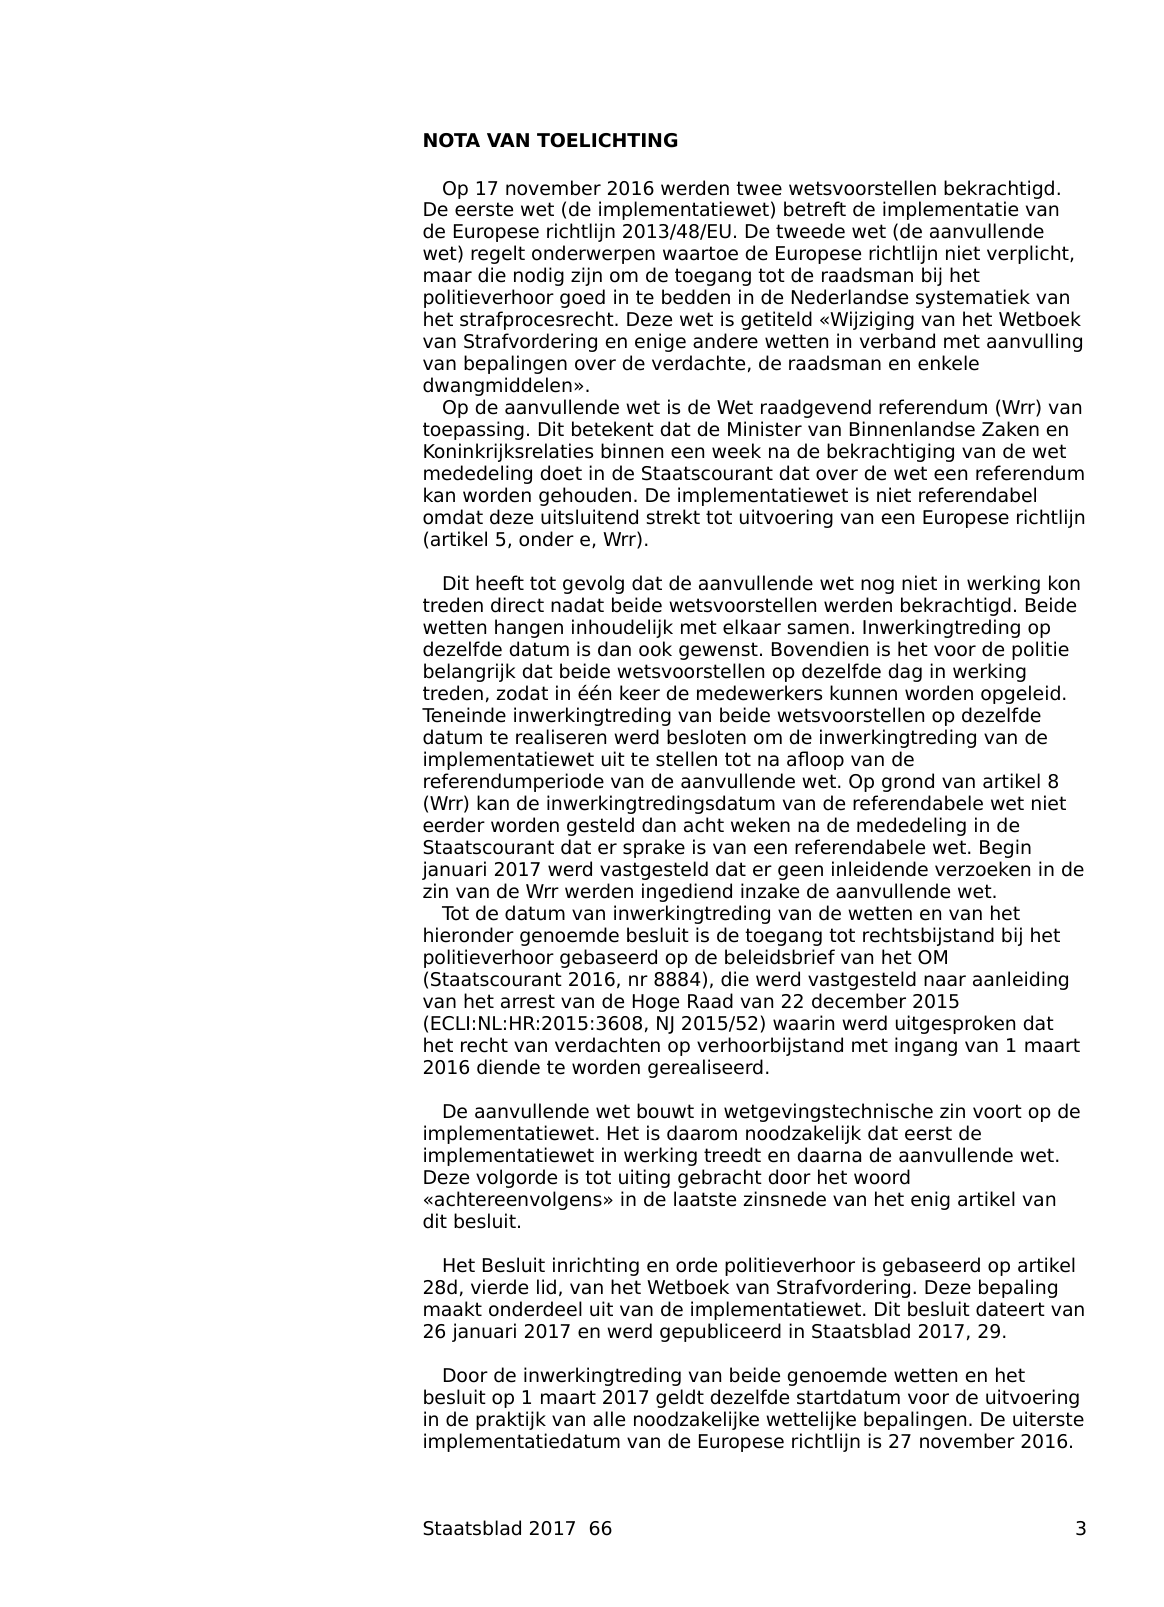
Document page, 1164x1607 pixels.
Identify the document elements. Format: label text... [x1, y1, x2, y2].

text Op de aanvullende wet is de Wet raadgevend referendum (Wrr) van toepassing. Dit betekent dat de Minister van Binnenlandse Zaken en Koninkrijksrelaties binnen een week na de bekrachtiging van de wet mededeling doet in de Staatscourant dat over de wet een referendum kan worden gehouden. De implementatiewet is niet referendabel omdat deze uitsluitend strekt tot uitvoering van een Europese richtlijn (artikel 5, onder e, Wrr). [422, 397, 1087, 551]
subtitle NOTA VAN TOELICHTING [422, 130, 1087, 152]
text Op 17 november 2016 werden twee wetsvoorstellen bekrachtigd. De eerste wet (de implementatiewet) betreft de implementatie van de Europese richtlijn 2013/48/EU. De tweede wet (de aanvullende wet) regelt onderwerpen waartoe de Europese richtlijn niet verplicht, maar die nodig zijn om de toegang tot de raadsman bij het politieverhoor goed in te bedden in de Nederlandse systematiek van het strafprocesrecht. Deze wet is getiteld «Wijziging van het Wetboek van Strafvordering en enige andere wetten in verband met aanvulling van bepalingen over de verdachte, de raadsman en enkele dwangmiddelen». [422, 177, 1087, 397]
text Het Besluit inrichting en orde politieverhoor is gebaseerd op artikel 28d, vierde lid, van het Wetboek van Strafvordering. Deze bepaling maakt onderdeel uit van de implementatiewet. Dit besluit dateert van 26 januari 2017 en werd gepubliceerd in Staatsblad 2017, 29. [422, 1255, 1087, 1343]
text De aanvullende wet bouwt in wetgevingstechnische zin voort op de implementatiewet. Het is daarom noodzakelijk dat eerst de implementatiewet in werking treedt en daarna de aanvullende wet. Deze volgorde is tot uiting gebracht door het woord «achtereenvolgens» in de laatste zinsnede van het enig artikel van dit besluit. [422, 1101, 1087, 1233]
text Dit heeft tot gevolg dat de aanvullende wet nog niet in werking kon treden direct nadat beide wetsvoorstellen werden bekrachtigd. Beide wetten hangen inhoudelijk met elkaar samen. Inwerkingtreding op dezelfde datum is dan ook gewenst. Bovendien is het voor de politie belangrijk dat beide wetsvoorstellen op dezelfde dag in werking treden, zodat in één keer de medewerkers kunnen worden opgeleid. Teneinde inwerkingtreding van beide wetsvoorstellen op dezelfde datum te realiseren werd besloten om de inwerkingtreding van de implementatiewet uit te stellen tot na afloop van de referendumperiode van de aanvullende wet. Op grond van artikel 8 (Wrr) kan de inwerkingtredingsdatum van de referendabele wet niet eerder worden gesteld dan acht weken na de mededeling in de Staatscourant dat er sprake is van een referendabele wet. Begin januari 2017 werd vastgesteld dat er geen inleidende verzoeken in de zin van de Wrr werden ingediend inzake de aanvullende wet. [422, 573, 1087, 903]
text Tot de datum van inwerkingtreding van de wetten en van het hieronder genoemde besluit is de toegang tot rechtsbijstand bij het politieverhoor gebaseerd op de beleidsbrief van het OM (Staatscourant 2016, nr 8884), die werd vastgesteld naar aanleiding van het arrest van de Hoge Raad van 22 december 2015 (ECLI:NL:HR:2015:3608, NJ 2015/52) waarin werd uitgesproken dat het recht van verdachten op verhoorbijstand met ingang van 1 maart 2016 diende te worden gerealiseerd. [422, 903, 1087, 1079]
text Door de inwerkingtreding van beide genoemde wetten en het besluit op 1 maart 2017 geldt dezelfde startdatum voor de uitvoering in de praktijk van alle noodzakelijke wettelijke bepalingen. De uiterste implementatiedatum van de Europese richtlijn is 27 november 2016. [422, 1365, 1087, 1453]
